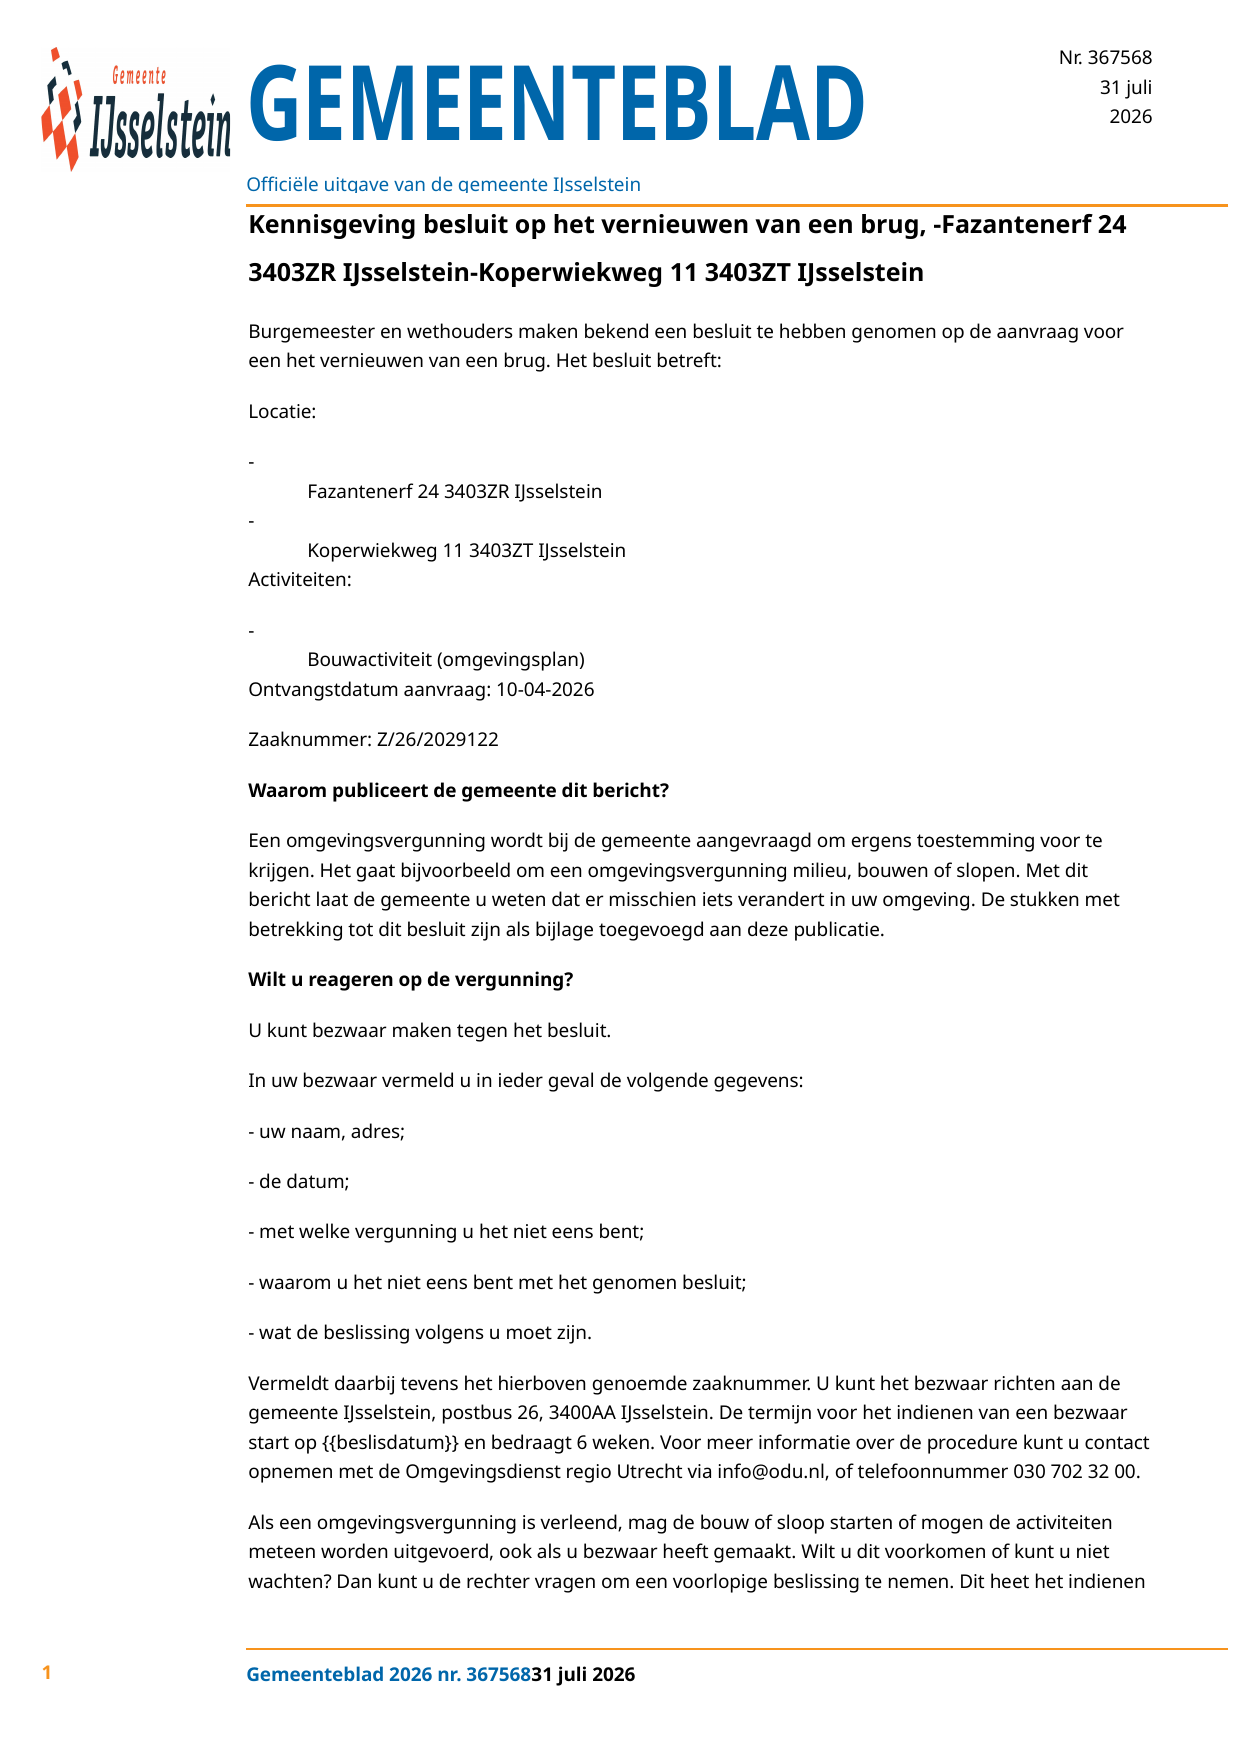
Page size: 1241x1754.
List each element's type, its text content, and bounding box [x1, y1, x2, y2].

text Kennisgeving besluit op het vernieuwen van een brug, -Fazantenerf 24 3403ZR IJsselstein-Koperwiekweg 11 3403ZT IJsselstein [248, 207, 1152, 288]
text Een omgevingsvergunning wordt bij de gemeente aangevraagd om ergens toestemming voor te krijgen. Het gaat bijvoorbeeld om een omgevingsvergunning milieu, bouwen of slopen. Met dit bericht laat de gemeente u weten dat er misschien iets verandert in uw omgeving. De stukken met betrekking tot dit besluit zijn als bijlage toegevoegd aan deze publicatie. [248, 827, 1152, 942]
list Fazantenerf 24 3403ZR IJsselstein [248, 478, 1152, 504]
text Als een omgevingsvergunning is verleend, mag de bouw of sloop starten of mogen de activiteiten meteen worden uitgevoerd, ook als u bezwaar heeft gemaakt. Wilt u dit voorkomen of kunt u niet wachten? Dan kunt u de rechter vragen om een voorlopige beslissing te nemen. Dit heet het indienen [248, 1509, 1152, 1594]
text - de datum; [248, 1168, 1152, 1194]
text Activiteiten: [248, 567, 1152, 592]
text - wat de beslissing volgens u moet zijn. [248, 1319, 1152, 1345]
text Waarom publiceert de gemeente dit bericht? [248, 777, 1152, 803]
text Locatie: [248, 398, 1152, 424]
text In uw bezwaar vermeld u in ieder geval de volgende gegevens: [248, 1067, 1152, 1093]
text Zaaknummer: Z/26/2029122 [248, 727, 1152, 752]
text U kunt bezwaar maken tegen het besluit. [248, 1017, 1152, 1043]
list Koperwiekweg 11 3403ZT IJsselstein [248, 537, 1152, 563]
picture [41, 47, 231, 172]
text Ontvangstdatum aanvraag: 10-04-2026 [248, 676, 1152, 702]
text Burgemeester en wethouders maken bekend een besluit te hebben genomen op de aanvraag voor een het vernieuwen van een brug. Het besluit betreft: [248, 318, 1152, 373]
text Wilt u reageren op de vergunning? [248, 967, 1152, 992]
text - uw naam, adres; [248, 1118, 1152, 1144]
text Vermeldt daarbij tevens het hierboven genoemde zaaknummer. U kunt het bezwaar richten aan de gemeente IJsselstein, postbus 26, 3400AA IJsselstein. De termijn voor het indienen van een bezwaar start op {{beslisdatum}} en bedraagt 6 weken. Voor meer informatie over de procedure kunt u contact opnemen met de Omgevingsdienst regio Utrecht via info@odu.nl, of telefoonnummer 030 702 32 00. [248, 1370, 1152, 1484]
text - waarom u het niet eens bent met het genomen besluit; [248, 1269, 1152, 1295]
list Bouwactiviteit (omgevingsplan) [248, 647, 1152, 672]
text - met welke vergunning u het niet eens bent; [248, 1219, 1152, 1244]
